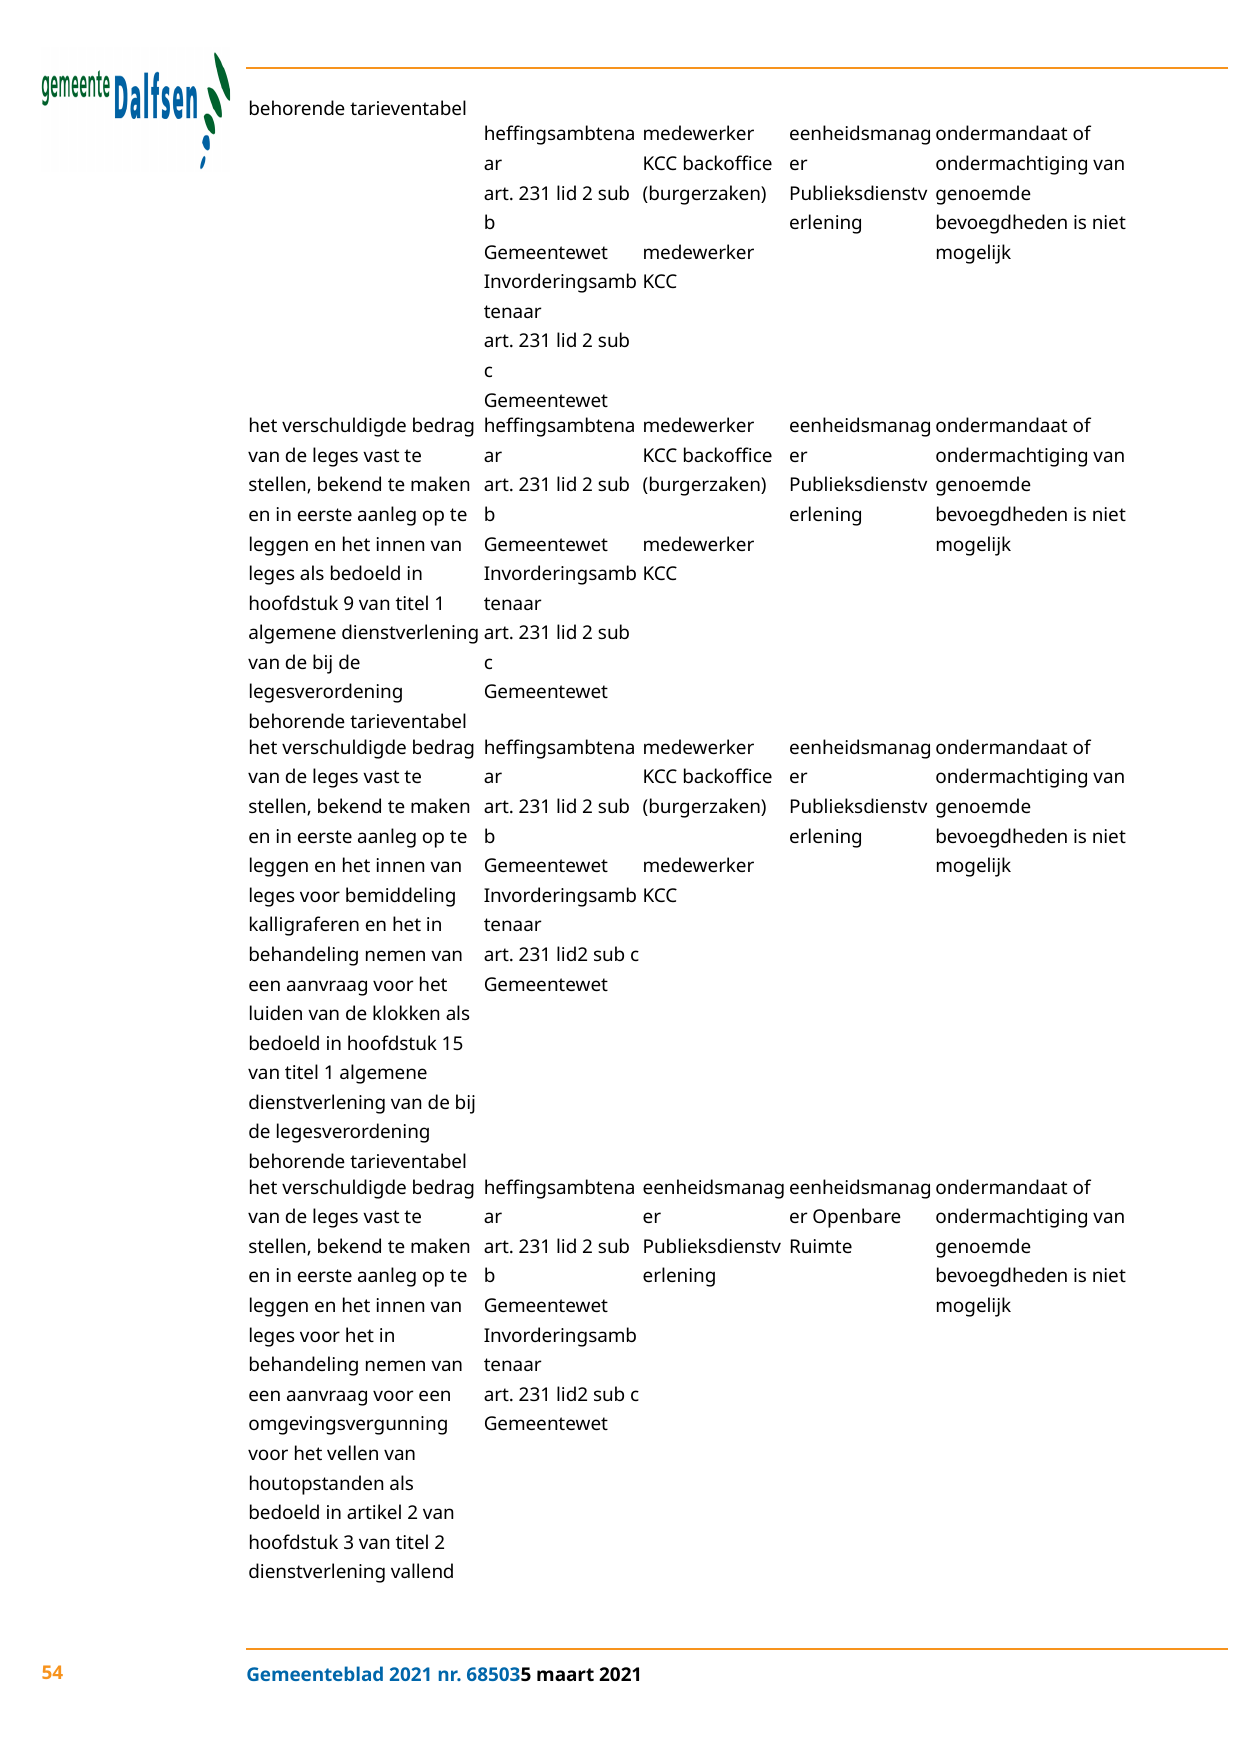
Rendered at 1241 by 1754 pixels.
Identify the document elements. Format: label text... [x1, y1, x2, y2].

table_cell eenheidsmanager Publieksdienstverlening [643, 1174, 789, 1584]
table_cell medewerker KCC backoffice (burgerzaken) medewerker KCC [643, 121, 789, 412]
table_cell eenheidsmanager Publieksdienstverlening [789, 413, 935, 734]
table_cell [643, 95, 789, 121]
table_cell heffingsambtenaar art. 231 lid 2 sub b Gemeentewet Invorderingsambtenaar art. 231 lid2 sub c Gemeentewet [484, 1174, 642, 1584]
table_cell [935, 95, 1152, 121]
table_cell [484, 95, 642, 121]
table_cell eenheidsmanager Publieksdienstverlening [789, 734, 935, 1174]
table_cell heffingsambtenaar art. 231 lid 2 sub b Gemeentewet Invorderingsambtenaar art. 231 lid 2 sub c Gemeentewet [484, 413, 642, 734]
table_cell ondermandaat of ondermachtiging van genoemde bevoegdheden is niet mogelijk [935, 413, 1152, 734]
table_cell eenheidsmanager Openbare Ruimte [789, 1174, 935, 1584]
table_cell medewerker KCC backoffice (burgerzaken) medewerker KCC [643, 413, 789, 734]
table_cell [248, 121, 483, 412]
table_cell ondermandaat of ondermachtiging van genoemde bevoegdheden is niet mogelijk [935, 734, 1152, 1174]
table_cell ondermandaat of ondermachtiging van genoemde bevoegdheden is niet mogelijk [935, 1174, 1152, 1584]
table_cell het verschuldigde bedrag van de leges vast te stellen, bekend te maken en in eerste aanleg op te leggen en het innen van leges voor bemiddeling kalligraferen en het in behandeling nemen van een aanvraag voor het luiden van de klokken als bedoeld in hoofdstuk 15 van titel 1 algemene dienstverlening van de bij de legesverordening behorende tarieventabel [248, 734, 483, 1174]
table_cell [789, 95, 935, 121]
table_cell het verschuldigde bedrag van de leges vast te stellen, bekend te maken en in eerste aanleg op te leggen en het innen van leges als bedoeld in hoofdstuk 9 van titel 1 algemene dienstverlening van de bij de legesverordening behorende tarieventabel [248, 413, 483, 734]
table_cell eenheidsmanager Publieksdienstverlening [789, 121, 935, 412]
table_cell heffingsambtenaar art. 231 lid 2 sub b Gemeentewet Invorderingsambtenaar art. 231 lid 2 sub c Gemeentewet [484, 121, 642, 412]
table_cell ondermandaat of ondermachtiging van genoemde bevoegdheden is niet mogelijk [935, 121, 1152, 412]
table_cell behorende tarieventabel [248, 95, 483, 121]
table_cell medewerker KCC backoffice (burgerzaken) medewerker KCC [643, 734, 789, 1174]
table_cell heffingsambtenaar art. 231 lid 2 sub b Gemeentewet Invorderingsambtenaar art. 231 lid2 sub c Gemeentewet [484, 734, 642, 1174]
table_cell het verschuldigde bedrag van de leges vast te stellen, bekend te maken en in eerste aanleg op te leggen en het innen van leges voor het in behandeling nemen van een aanvraag voor een omgevingsvergunning voor het vellen van houtopstanden als bedoeld in artikel 2 van hoofdstuk 3 van titel 2 dienstverlening vallend [248, 1174, 483, 1584]
picture [41, 47, 231, 172]
